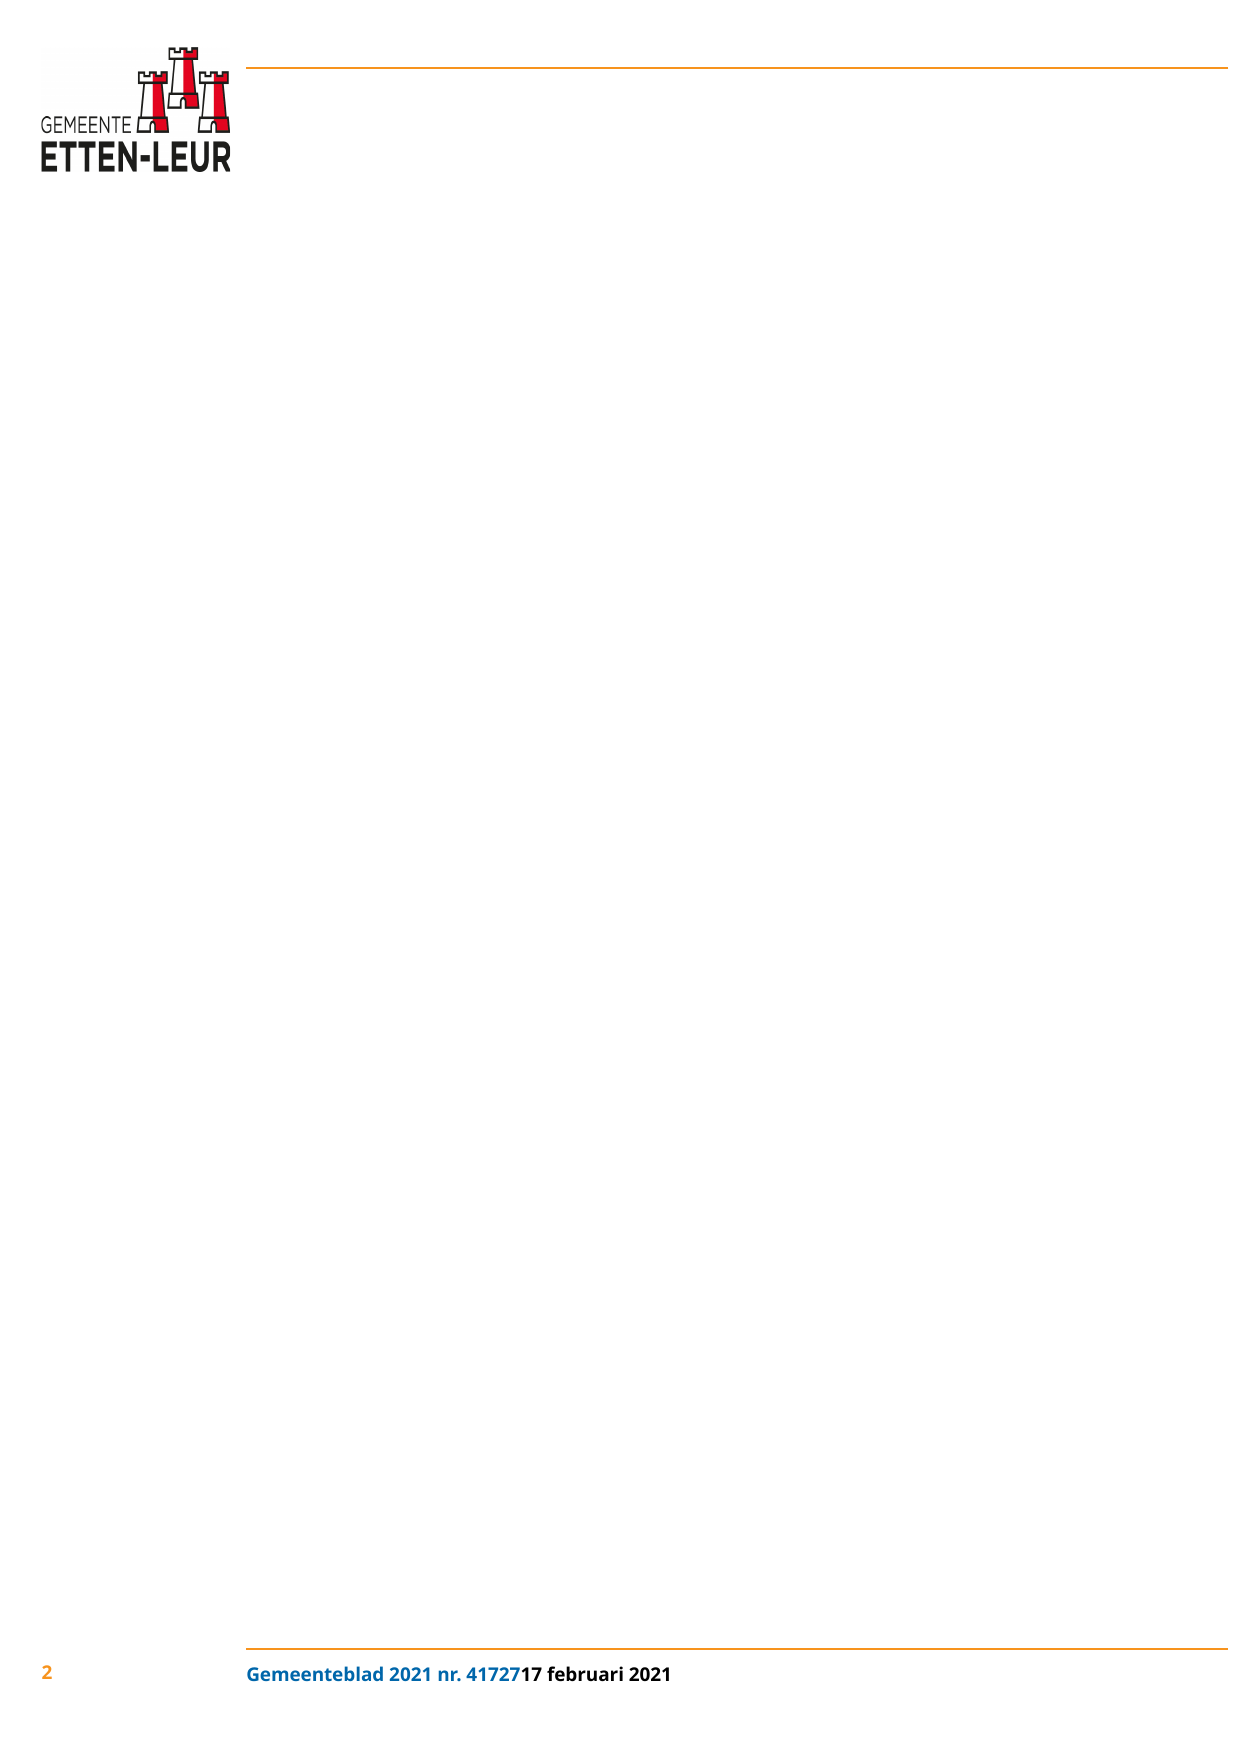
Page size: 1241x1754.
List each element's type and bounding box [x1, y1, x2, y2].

picture [41, 47, 231, 172]
